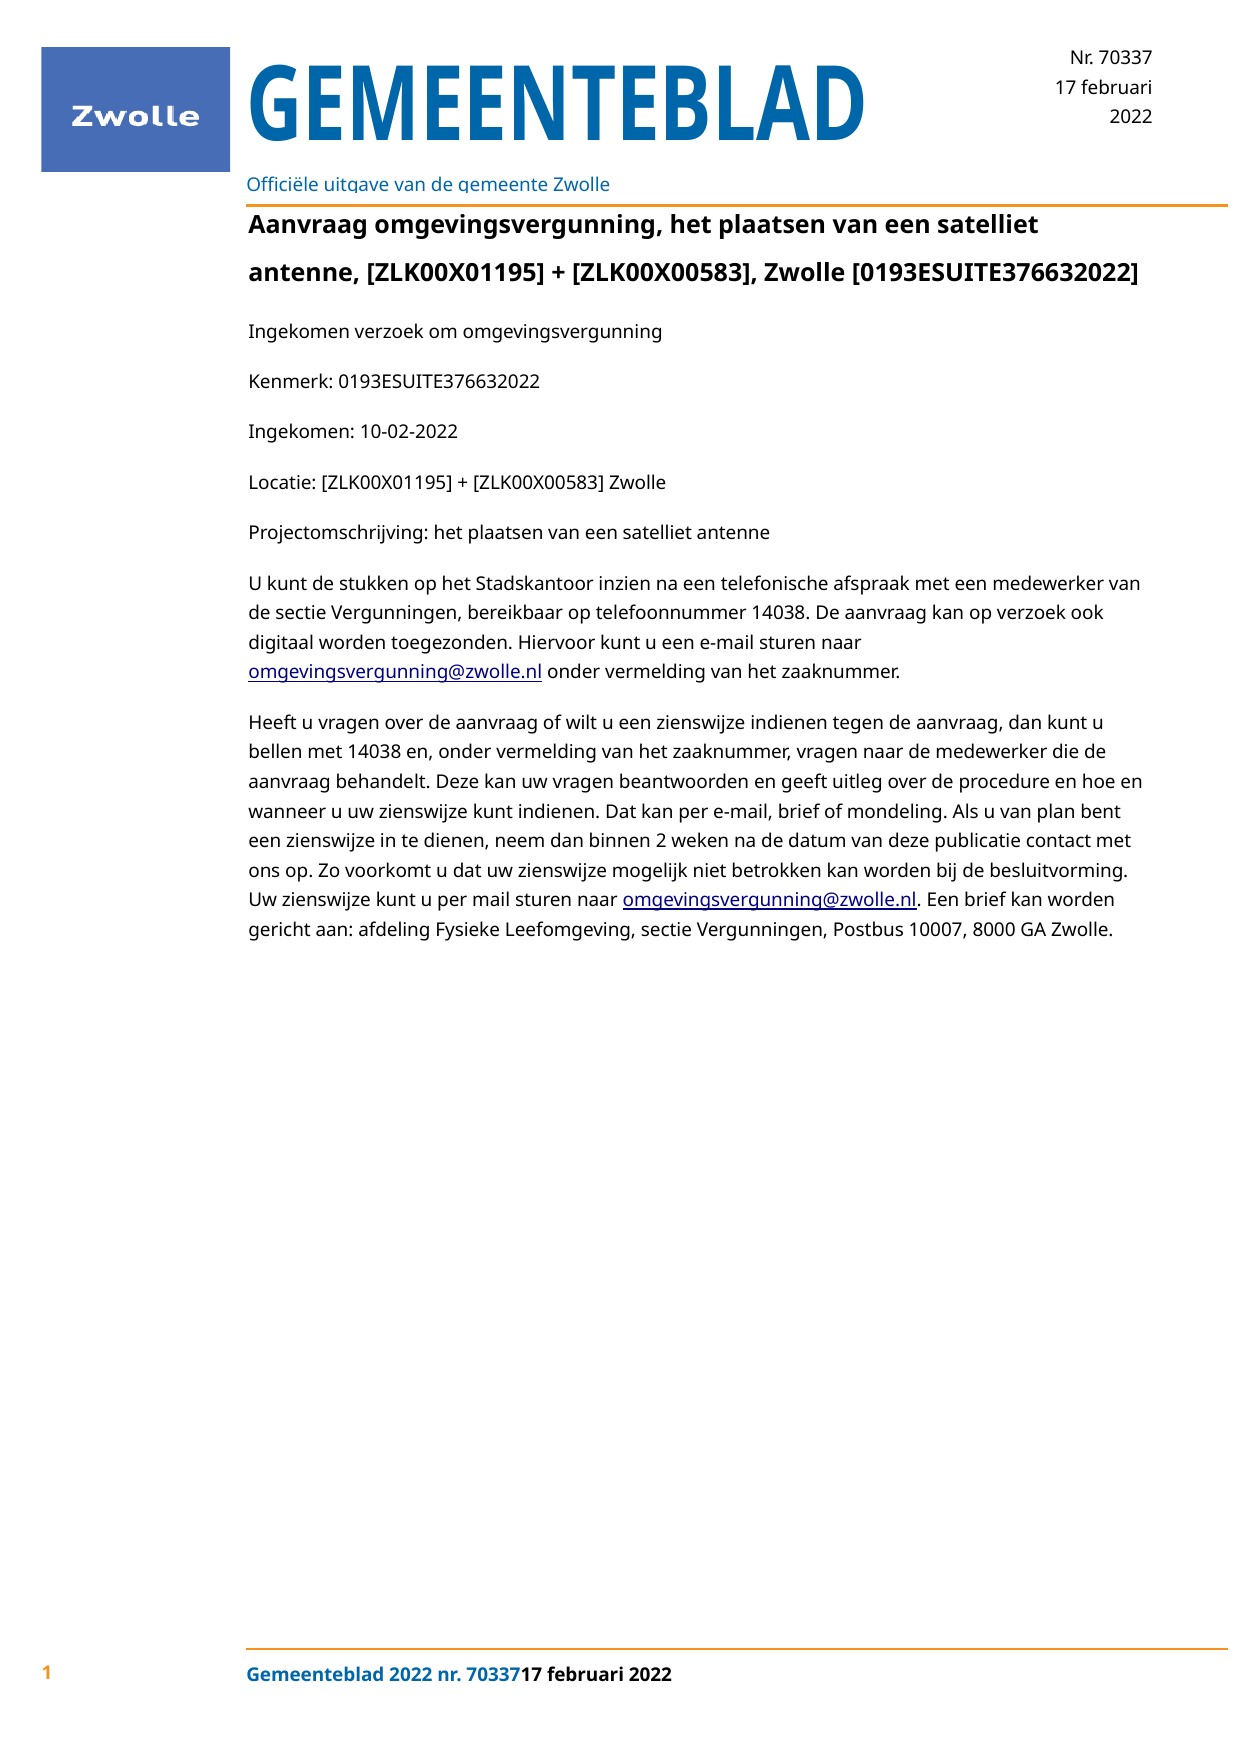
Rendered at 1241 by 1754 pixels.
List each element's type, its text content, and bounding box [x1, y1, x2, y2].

text Projectomschrijving: het plaatsen van een satelliet antenne [248, 519, 1152, 545]
picture [41, 47, 231, 172]
text Ingekomen: 10-02-2022 [248, 419, 1152, 444]
text Locatie: [ZLK00X01195] + [ZLK00X00583] Zwolle [248, 469, 1152, 495]
text Kenmerk: 0193ESUITE376632022 [248, 368, 1152, 394]
text Ingekomen verzoek om omgevingsvergunning [248, 318, 1152, 344]
text U kunt de stukken op het Stadskantoor inzien na een telefonische afspraak met een medewerker van de sectie Vergunningen, bereikbaar op telefoonnummer 14038. De aanvraag kan op verzoek ook digitaal worden toegezonden. Hiervoor kunt u een e-mail sturen naar omgevingsvergunning@zwolle.nl onder vermelding van het zaaknummer. [248, 570, 1152, 684]
text Aanvraag omgevingsvergunning, het plaatsen van een satelliet antenne, [ZLK00X01195] + [ZLK00X00583], Zwolle [0193ESUITE376632022] [248, 207, 1152, 288]
text Heeft u vragen over de aanvraag of wilt u een zienswijze indienen tegen de aanvraag, dan kunt u bellen met 14038 en, onder vermelding van het zaaknummer, vragen naar de medewerker die de aanvraag behandelt. Deze kan uw vragen beantwoorden en geeft uitleg over de procedure en hoe en wanneer u uw zienswijze kunt indienen. Dat kan per e-mail, brief of mondeling. Als u van plan bent een zienswijze in te dienen, neem dan binnen 2 weken na de datum van deze publicatie contact met ons op. Zo voorkomt u dat uw zienswijze mogelijk niet betrokken kan worden bij de besluitvorming. Uw zienswijze kunt u per mail sturen naar omgevingsvergunning@zwolle.nl. Een brief kan worden gericht aan: afdeling Fysieke Leefomgeving, sectie Vergunningen, Postbus 10007, 8000 GA Zwolle. [248, 709, 1152, 942]
